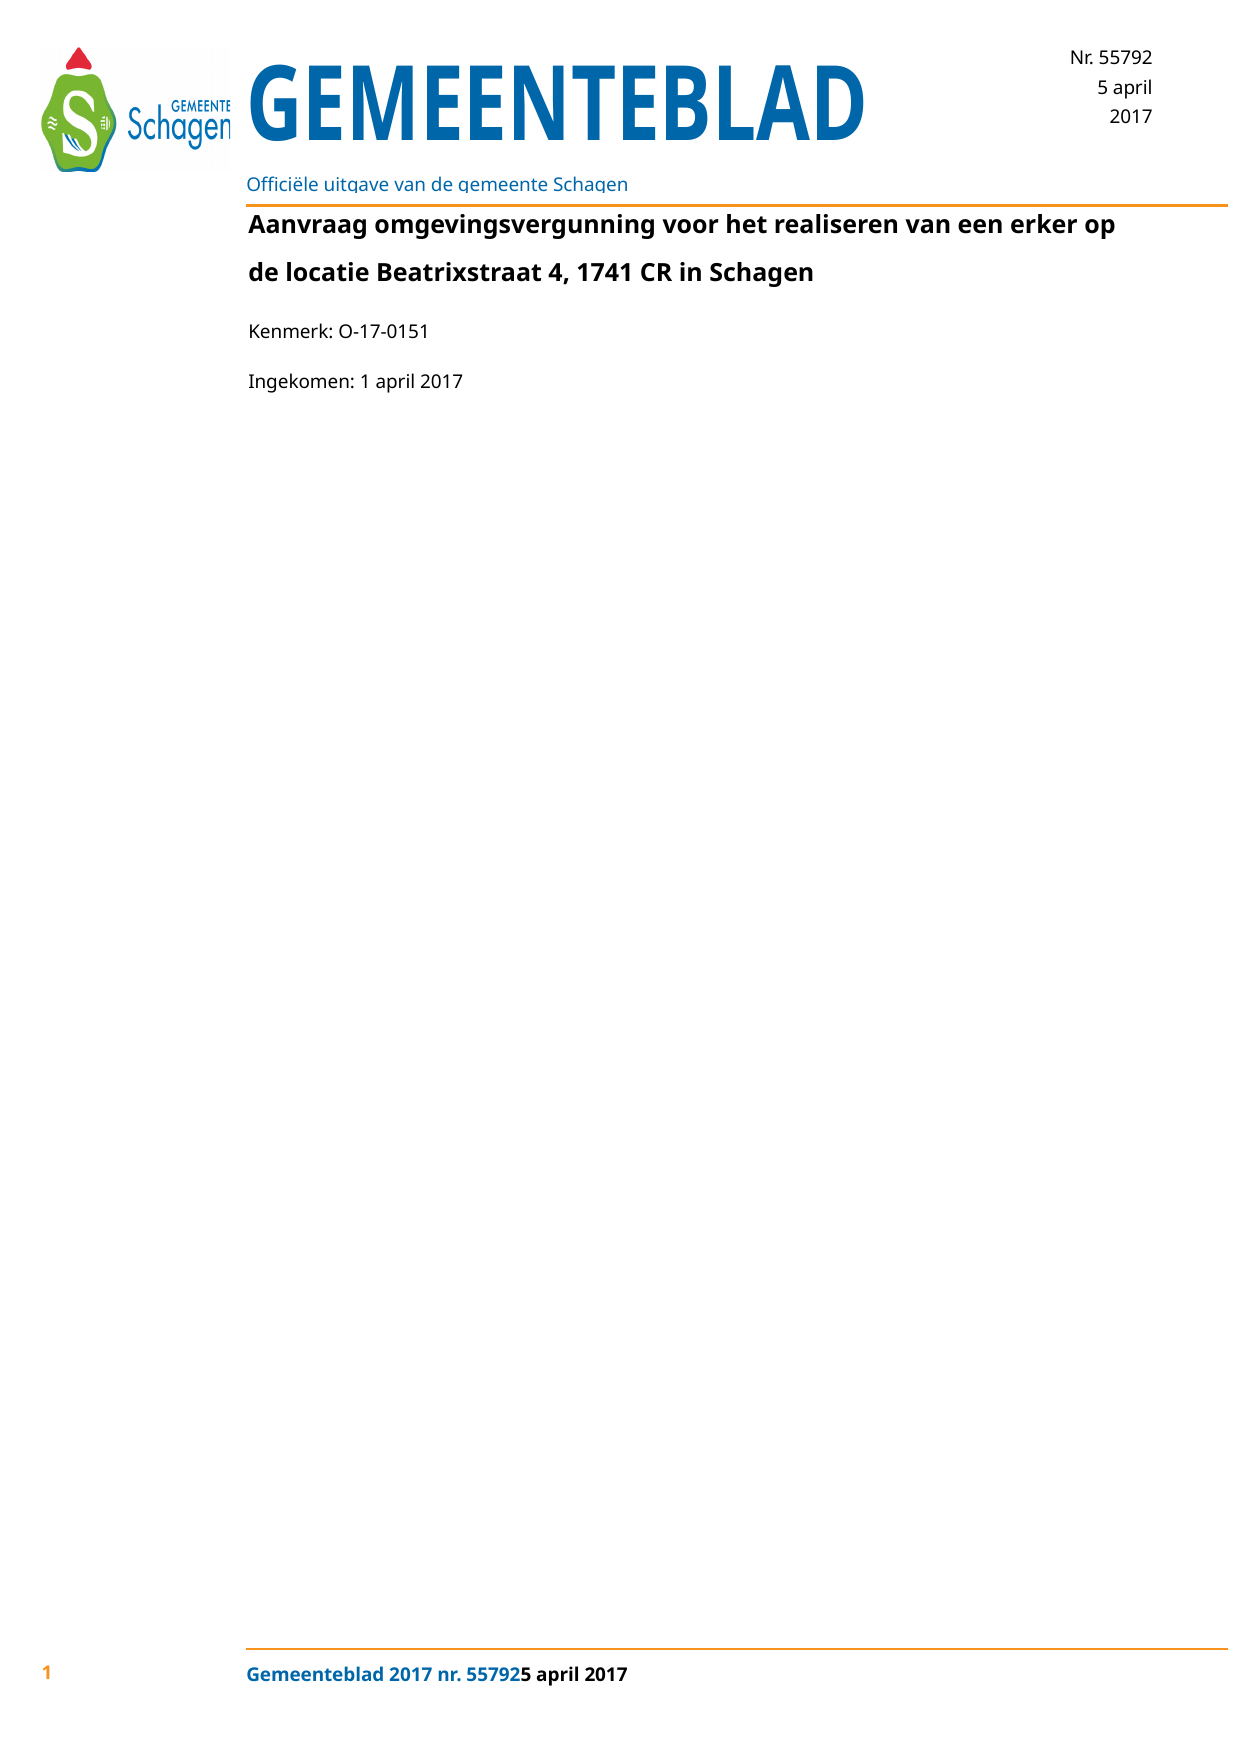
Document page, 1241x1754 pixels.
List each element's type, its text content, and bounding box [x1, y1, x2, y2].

picture [41, 47, 231, 172]
text Kenmerk: O-17-0151 [248, 318, 1152, 344]
text Aanvraag omgevingsvergunning voor het realiseren van een erker op de locatie Beatrixstraat 4, 1741 CR in Schagen [248, 207, 1152, 288]
text Ingekomen: 1 april 2017 [248, 368, 1152, 394]
